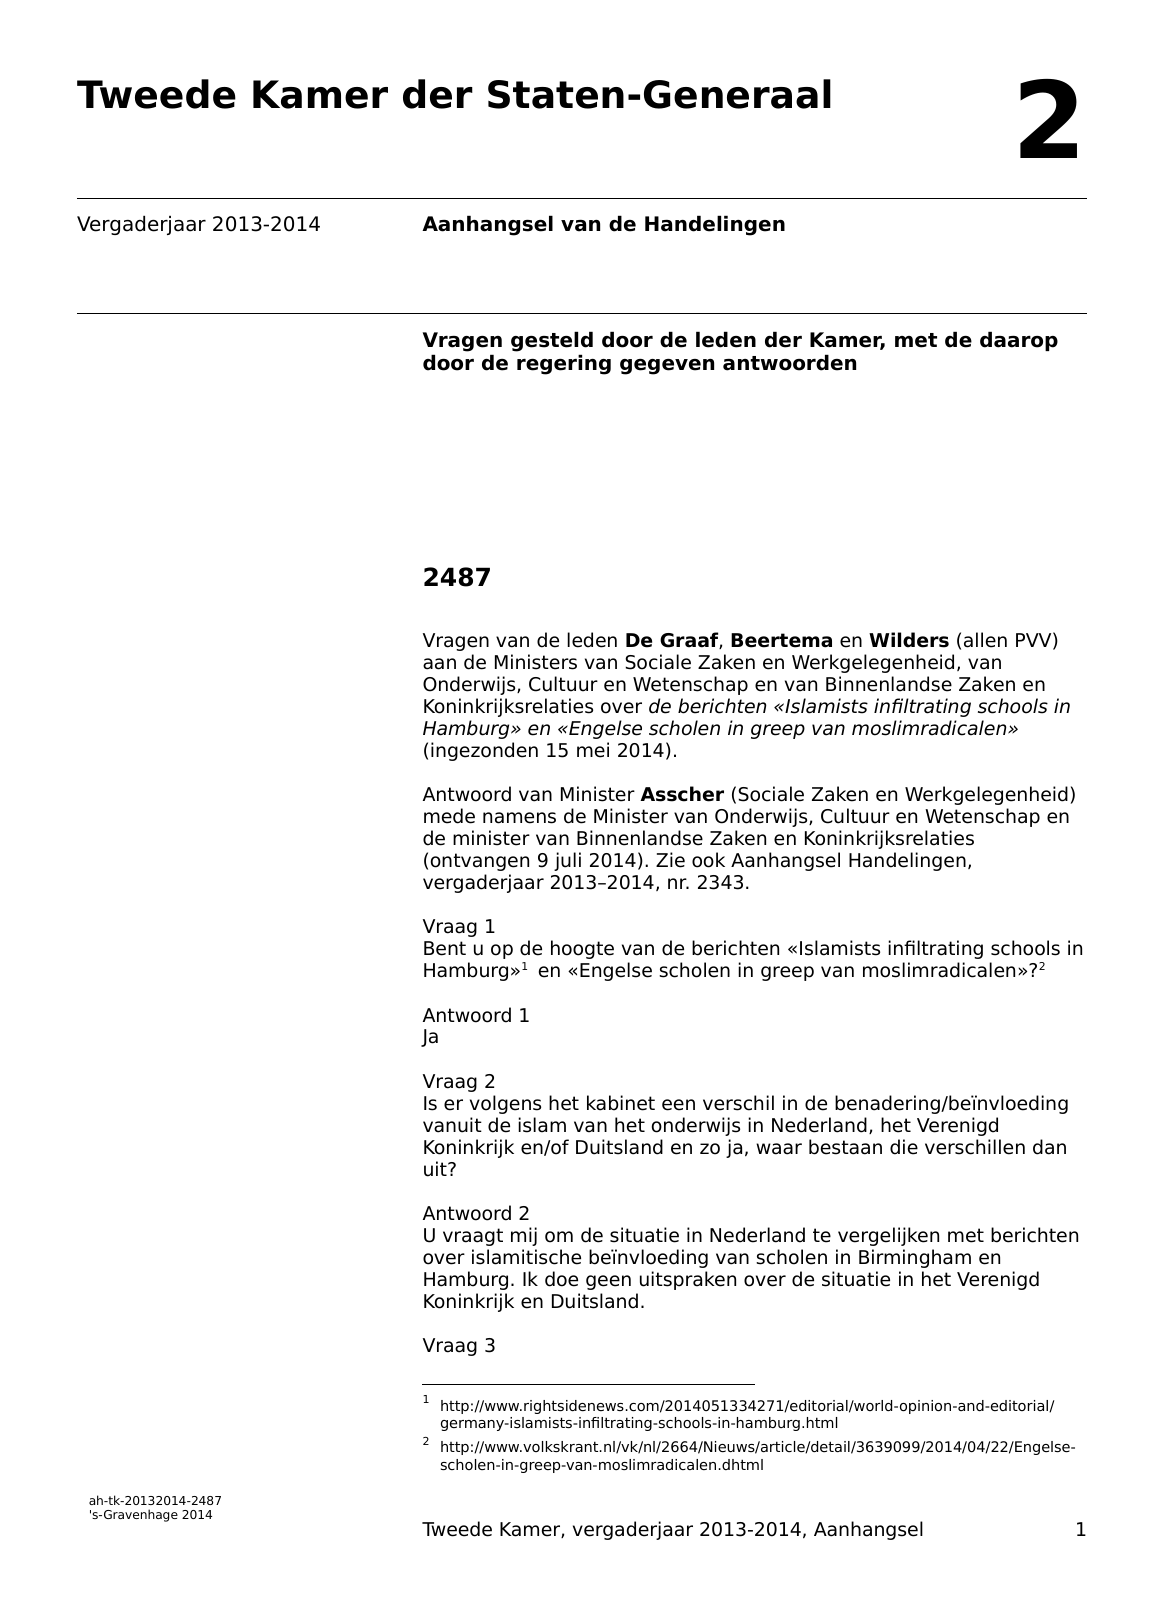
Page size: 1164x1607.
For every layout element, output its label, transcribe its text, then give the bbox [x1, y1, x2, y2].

text 's-Gravenhage 2014 [88, 1508, 323, 1522]
table_cell Vragen gesteld door de leden der Kamer, met de daarop door de regering gegeven antwoorden [422, 314, 1087, 375]
table_cell Aanhangsel van de Handelingen [422, 199, 1087, 313]
text 2487 [422, 563, 1087, 592]
text http://www.rightsidenews.com/2014051334271/editorial/world-opinion-and-editorial/germany-islamists-infiltrating-schools-in-hamburg.html [422, 1393, 1087, 1432]
text Vraag 2 [422, 1071, 1087, 1093]
table_header 2 [886, 59, 1087, 198]
text Antwoord 2 [422, 1203, 1087, 1225]
table_header Tweede Kamer der Staten-Generaal [77, 59, 886, 198]
text Vragen van de leden De Graaf, Beertema en Wilders (allen PVV) aan de Ministers van Sociale Zaken en Werkgelegenheid, van Onderwijs, Cultuur en Wetenschap en van Binnenlandse Zaken en Koninkrijksrelaties over de berichten «Islamists infiltrating schools in Hamburg» en «Engelse scholen in greep van moslimradicalen» (ingezonden 15 mei 2014). [422, 630, 1087, 762]
table_cell [77, 314, 422, 375]
table_cell Vergaderjaar 2013-2014 [77, 199, 422, 313]
text Is er volgens het kabinet een verschil in de benadering/beïnvloeding vanuit de islam van het onderwijs in Nederland, het Verenigd Koninkrijk en/of Duitsland en zo ja, waar bestaan die verschillen dan uit? [422, 1093, 1087, 1181]
text Ja [422, 1026, 1087, 1048]
text Vraag 3 [422, 1335, 1087, 1357]
text Bent u op de hoogte van de berichten «Islamists infiltrating schools in Hamburg» en «Engelse scholen in greep van moslimradicalen»? [422, 938, 1087, 982]
text Antwoord 1 [422, 1004, 1087, 1026]
text U vraagt mij om de situatie in Nederland te vergelijken met berichten over islamitische beïnvloeding van scholen in Birmingham en Hamburg. Ik doe geen uitspraken over de situatie in het Verenigd Koninkrijk en Duitsland. [422, 1225, 1087, 1313]
text Antwoord van Minister Asscher (Sociale Zaken en Werkgelegenheid) mede namens de Minister van Onderwijs, Cultuur en Wetenschap en de minister van Binnenlandse Zaken en Koninkrijksrelaties (ontvangen 9 juli 2014). Zie ook Aanhangsel Handelingen, vergaderjaar 2013–2014, nr. 2343. [422, 784, 1087, 894]
text Vraag 1 [422, 916, 1087, 938]
text ah-tk-20132014-2487 [88, 1494, 323, 1508]
text http://www.volkskrant.nl/vk/nl/2664/Nieuws/article/detail/3639099/2014/04/22/Engelse-scholen-in-greep-van-moslimradicalen.dhtml [422, 1435, 1087, 1474]
